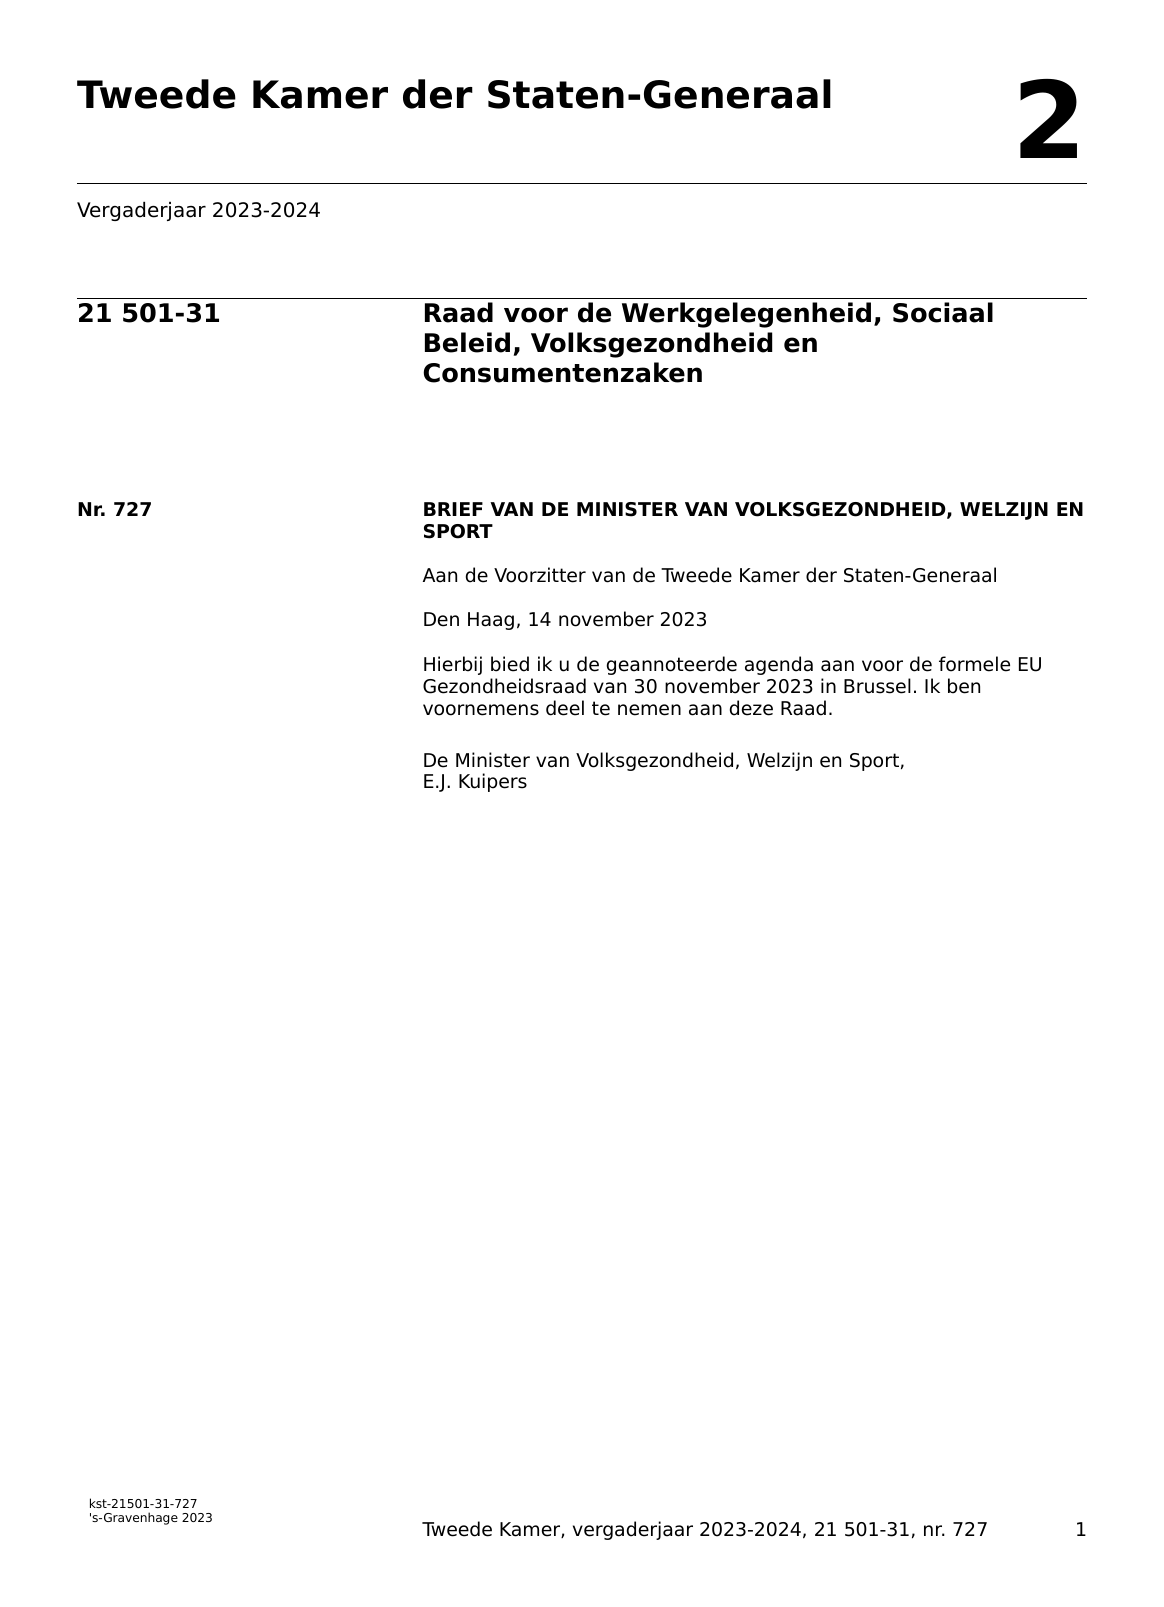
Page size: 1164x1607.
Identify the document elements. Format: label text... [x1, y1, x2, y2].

text De Minister van Volksgezondheid, Welzijn en Sport, E.J. Kuipers [422, 749, 1087, 793]
text 's-Gravenhage 2023 [88, 1511, 323, 1525]
subtitle Nr. 727 BRIEF VAN DE MINISTER VAN VOLKSGEZONDHEID, WELZIJN EN SPORT [77, 499, 1087, 543]
text Den Haag, 14 november 2023 [422, 609, 1087, 631]
text kst-21501-31-727 [88, 1497, 323, 1511]
table_header Tweede Kamer der Staten-Generaal [77, 59, 886, 183]
text Aan de Voorzitter van de Tweede Kamer der Staten-Generaal [422, 565, 1087, 587]
table_header 2 [886, 59, 1087, 183]
text Hierbij bied ik u de geannoteerde agenda aan voor de formele EU Gezondheidsraad van 30 november 2023 in Brussel. Ik ben voornemens deel te nemen aan deze Raad. [422, 653, 1087, 719]
subtitle 21 501-31 Raad voor de Werkgelegenheid, Sociaal Beleid, Volksgezondheid en Consumentenzaken [77, 299, 1087, 388]
table_cell Vergaderjaar 2023-2024 [77, 184, 1087, 298]
